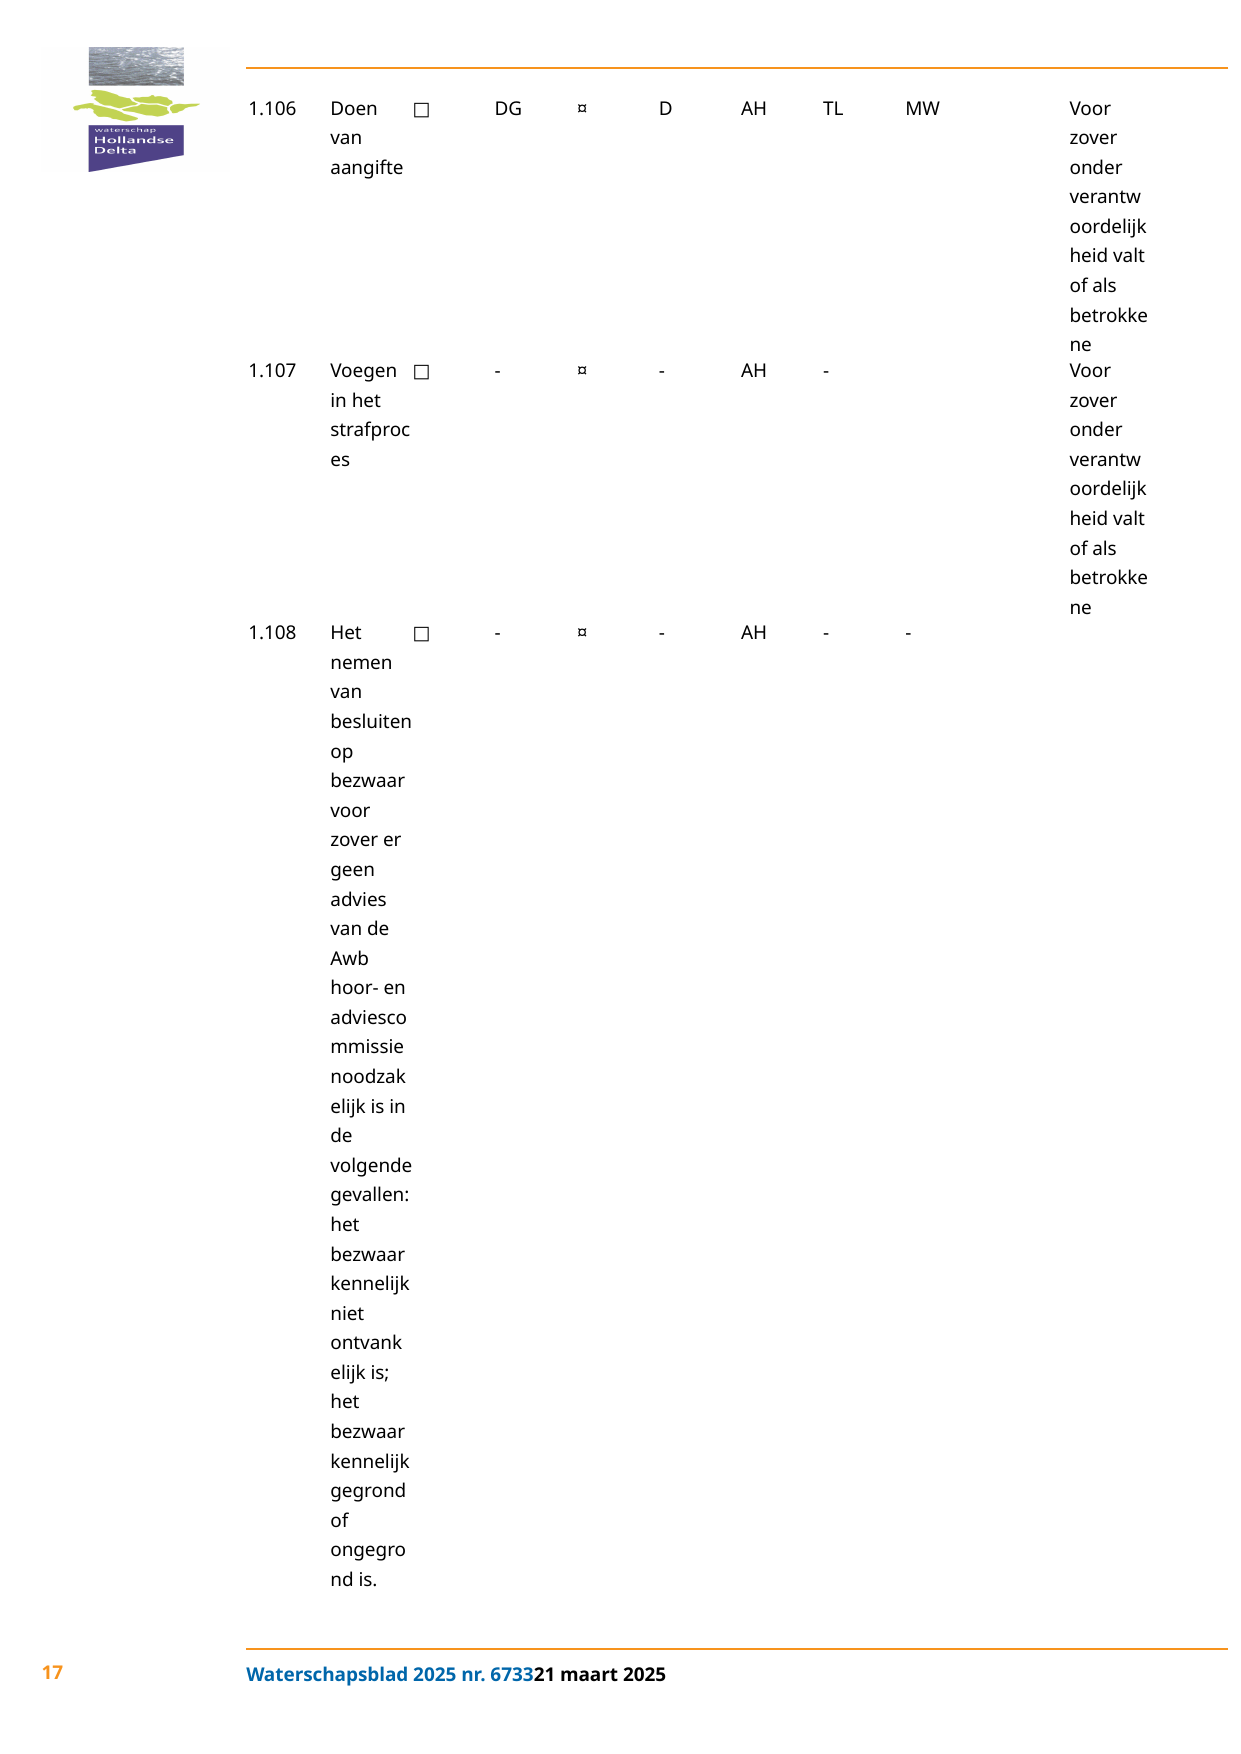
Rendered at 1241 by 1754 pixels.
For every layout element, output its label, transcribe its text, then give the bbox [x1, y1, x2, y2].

table_cell ¤ [577, 620, 659, 1592]
table_cell DG [494, 95, 577, 357]
table_cell AH [741, 357, 823, 619]
table_cell [1069, 620, 1152, 1592]
table_cell ¤ [577, 95, 659, 357]
table_cell - [905, 620, 987, 1592]
table_cell TL [823, 95, 905, 357]
table_cell Voegen in het strafproces [330, 357, 412, 619]
table_cell Het nemen van besluiten op bezwaar voor zover er geen advies van de Awb hoor- en adviescommissie noodzakelijk is in de volgende gevallen: het bezwaar kennelijk niet ontvankelijk is; het bezwaar kennelijk gegrond of ongegrond is. [330, 620, 412, 1592]
table_cell - [659, 620, 741, 1592]
table_cell - [494, 357, 577, 619]
picture [41, 47, 231, 172]
table_cell AH [741, 95, 823, 357]
table_cell Voor zover onder verantwoordelijkheid valt of als betrokkene [1069, 357, 1152, 619]
table_cell 1.107 [248, 357, 330, 619]
table_cell - [823, 357, 905, 619]
table_cell 1.108 [248, 620, 330, 1592]
table_cell D [659, 95, 741, 357]
table_cell AH [741, 620, 823, 1592]
table_cell MW [905, 95, 987, 357]
table_cell Voor zover onder verantwoordelijkheid valt of als betrokkene [1069, 95, 1152, 357]
table_cell □ [412, 95, 494, 357]
table_cell 1.106 [248, 95, 330, 357]
table_cell - [494, 620, 577, 1592]
table_cell - [659, 357, 741, 619]
table_cell □ [412, 620, 494, 1592]
table_cell □ [412, 357, 494, 619]
table_cell Doen van aangifte [330, 95, 412, 357]
table_cell ¤ [577, 357, 659, 619]
table_cell [987, 95, 1069, 1592]
table_cell [905, 357, 987, 619]
table_cell - [823, 620, 905, 1592]
